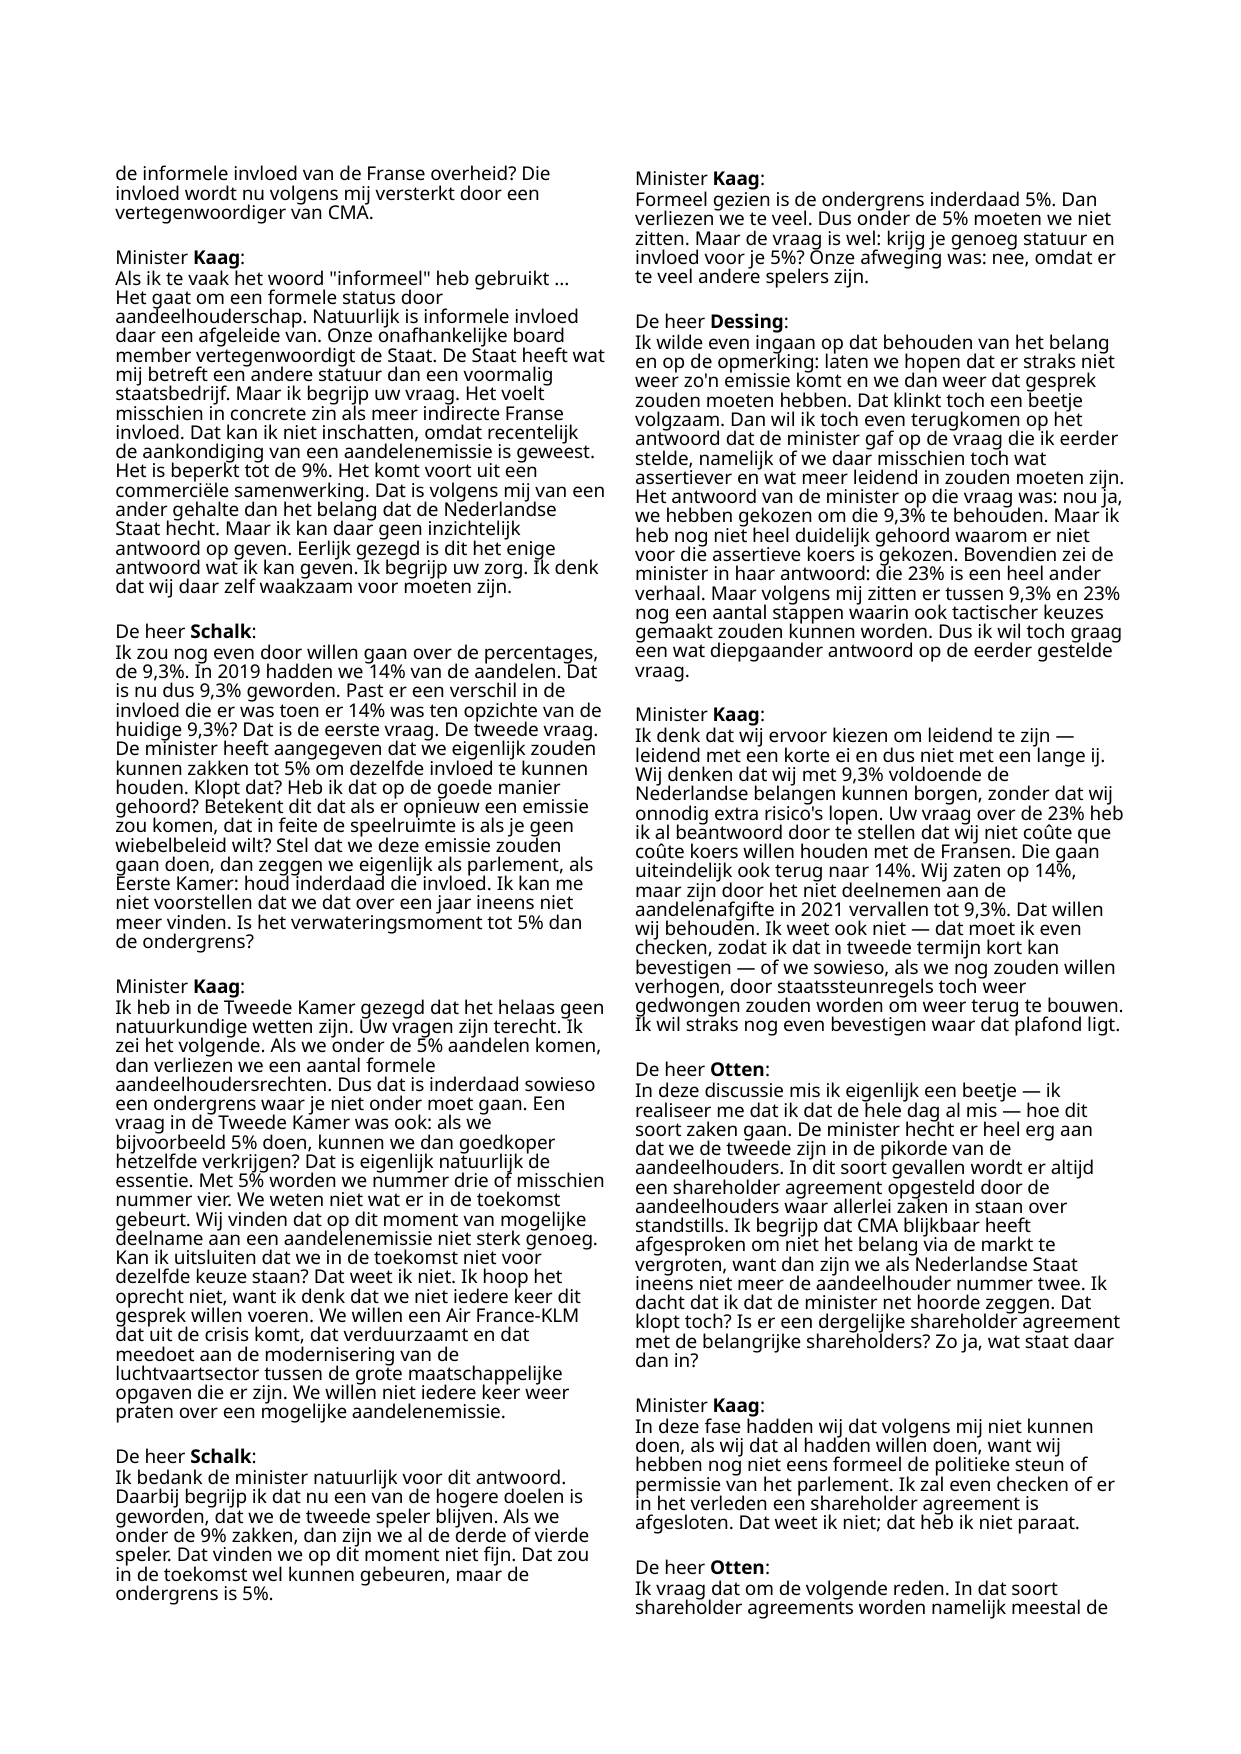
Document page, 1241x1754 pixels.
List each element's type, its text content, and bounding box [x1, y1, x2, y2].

text Minister Kaag: [115, 244, 605, 270]
text De heer Otten: [635, 1057, 1125, 1082]
text Minister Kaag: [635, 1392, 1125, 1418]
text Minister Kaag: [635, 165, 1125, 191]
text Ik bedank de minister natuurlijk voor dit antwoord. Daarbij begrijp ik dat nu een van de hogere doelen is geworden, dat we de tweede speler blijven. Als we onder de 9% zakken, dan zijn we al de derde of vierde speler. Dat vinden we op dit moment niet fijn. Dat zou in de toekomst wel kunnen gebeuren, maar de ondergrens is 5%. [115, 1469, 605, 1604]
text Ik heb in de Tweede Kamer gezegd dat het helaas geen natuurkundige wetten zijn. Uw vragen zijn terecht. Ik zei het volgende. Als we onder de 5% aandelen komen, dan verliezen we een aantal formele aandeelhoudersrechten. Dus dat is inderdaad sowieso een ondergrens waar je niet onder moet gaan. Een vraag in de Tweede Kamer was ook: als we bijvoorbeeld 5% doen, kunnen we dan goedkoper hetzelfde verkrijgen? Dat is eigenlijk natuurlijk de essentie. Met 5% worden we nummer drie of misschien nummer vier. We weten niet wat er in de toekomst gebeurt. Wij vinden dat op dit moment van mogelijke deelname aan een aandelenemissie niet sterk genoeg. Kan ik uitsluiten dat we in de toekomst niet voor dezelfde keuze staan? Dat weet ik niet. Ik hoop het oprecht niet, want ik denk dat we niet iedere keer dit gesprek willen voeren. We willen een Air France-KLM dat uit de crisis komt, dat verduurzaamt en dat meedoet aan de modernisering van de luchtvaartsector tussen de grote maatschappelijke opgaven die er zijn. We willen niet iedere keer weer praten over een mogelijke aandelenemissie. [115, 999, 605, 1423]
text In deze discussie mis ik eigenlijk een beetje — ik realiseer me dat ik dat de hele dag al mis — hoe dit soort zaken gaan. De minister hecht er heel erg aan dat we de tweede zijn in de pikorde van de aandeelhouders. In dit soort gevallen wordt er altijd een shareholder agreement opgesteld door de aandeelhouders waar allerlei zaken in staan over standstills. Ik begrijp dat CMA blijkbaar heeft afgesproken om niet het belang via de markt te vergroten, want dan zijn we als Nederlandse Staat ineens niet meer de aandeelhouder nummer twee. Ik dacht dat ik dat de minister net hoorde zeggen. Dat klopt toch? Is er een dergelijke shareholder agreement met de belangrijke shareholders? Zo ja, wat staat daar dan in? [635, 1082, 1125, 1371]
text De heer Schalk: [115, 618, 605, 644]
text Ik denk dat wij ervoor kiezen om leidend te zijn — leidend met een korte ei en dus niet met een lange ij. Wij denken dat wij met 9,3% voldoende de Nederlandse belangen kunnen borgen, zonder dat wij onnodig extra risico's lopen. Uw vraag over de 23% heb ik al beantwoord door te stellen dat wij niet coûte que coûte koers willen houden met de Fransen. Die gaan uiteindelijk ook terug naar 14%. Wij zaten op 14%, maar zijn door het niet deelnemen aan de aandelenafgifte in 2021 vervallen tot 9,3%. Dat willen wij behouden. Ik weet ook niet — dat moet ik even checken, zodat ik dat in tweede termijn kort kan bevestigen — of we sowieso, als we nog zouden willen verhogen, door staatssteunregels toch weer gedwongen zouden worden om weer terug te bouwen. Ik wil straks nog even bevestigen waar dat plafond ligt. [635, 727, 1125, 1036]
text In deze fase hadden wij dat volgens mij niet kunnen doen, als wij dat al hadden willen doen, want wij hebben nog niet eens formeel de politieke steun of permissie van het parlement. Ik zal even checken of er in het verleden een shareholder agreement is afgesloten. Dat weet ik niet; dat heb ik niet paraat. [635, 1418, 1125, 1533]
text Minister Kaag: [635, 702, 1125, 727]
text Formeel gezien is de ondergrens inderdaad 5%. Dan verliezen we te veel. Dus onder de 5% moeten we niet zitten. Maar de vraag is wel: krijg je genoeg statuur en invloed voor je 5%? Onze afweging was: nee, omdat er te veel andere spelers zijn. [635, 191, 1125, 287]
text De heer Schalk: [115, 1443, 605, 1469]
text Ik wilde even ingaan op dat behouden van het belang en op de opmerking: laten we hopen dat er straks niet weer zo'n emissie komt en we dan weer dat gesprek zouden moeten hebben. Dat klinkt toch een beetje volgzaam. Dan wil ik toch even terugkomen op het antwoord dat de minister gaf op de vraag die ik eerder stelde, namelijk of we daar misschien toch wat assertiever en wat meer leidend in zouden moeten zijn. Het antwoord van de minister op die vraag was: nou ja, we hebben gekozen om die 9,3% te behouden. Maar ik heb nog niet heel duidelijk gehoord waarom er niet voor die assertieve koers is gekozen. Bovendien zei de minister in haar antwoord: die 23% is een heel ander verhaal. Maar volgens mij zitten er tussen 9,3% en 23% nog een aantal stappen waarin ook tactischer keuzes gemaakt zouden kunnen worden. Dus ik wil toch graag een wat diepgaander antwoord op de eerder gestelde vraag. [635, 334, 1125, 681]
text De heer Otten: [635, 1554, 1125, 1580]
text De heer Dessing: [635, 308, 1125, 334]
text Ik zou nog even door willen gaan over de percentages, de 9,3%. In 2019 hadden we 14% van de aandelen. Dat is nu dus 9,3% geworden. Past er een verschil in de invloed die er was toen er 14% was ten opzichte van de huidige 9,3%? Dat is de eerste vraag. De tweede vraag. De minister heeft aangegeven dat we eigenlijk zouden kunnen zakken tot 5% om dezelfde invloed te kunnen houden. Klopt dat? Heb ik dat op de goede manier gehoord? Betekent dit dat als er opnieuw een emissie zou komen, dat in feite de speelruimte is als je geen wiebelbeleid wilt? Stel dat we deze emissie zouden gaan doen, dan zeggen we eigenlijk als parlement, als Eerste Kamer: houd inderdaad die invloed. Ik kan me niet voorstellen dat we dat over een jaar ineens niet meer vinden. Is het verwateringsmoment tot 5% dan de ondergrens? [115, 644, 605, 952]
text de informele invloed van de Franse overheid? Die invloed wordt nu volgens mij versterkt door een vertegenwoordiger van CMA. [115, 165, 605, 223]
text Als ik te vaak het woord "informeel" heb gebruikt ... Het gaat om een formele status door aandeelhouderschap. Natuurlijk is informele invloed daar een afgeleide van. Onze onafhankelijke board member vertegenwoordigt de Staat. De Staat heeft wat mij betreft een andere statuur dan een voormalig staatsbedrijf. Maar ik begrijp uw vraag. Het voelt misschien in concrete zin als meer indirecte Franse invloed. Dat kan ik niet inschatten, omdat recentelijk de aankondiging van een aandelenemissie is geweest. Het is beperkt tot de 9%. Het komt voort uit een commerciële samenwerking. Dat is volgens mij van een ander gehalte dan het belang dat de Nederlandse Staat hecht. Maar ik kan daar geen inzichtelijk antwoord op geven. Eerlijk gezegd is dit het enige antwoord wat ik kan geven. Ik begrijp uw zorg. Ik denk dat wij daar zelf waakzaam voor moeten zijn. [115, 270, 605, 597]
text Minister Kaag: [115, 973, 605, 999]
text Ik vraag dat om de volgende reden. In dat soort shareholder agreements worden namelijk meestal de [635, 1580, 1125, 1619]
